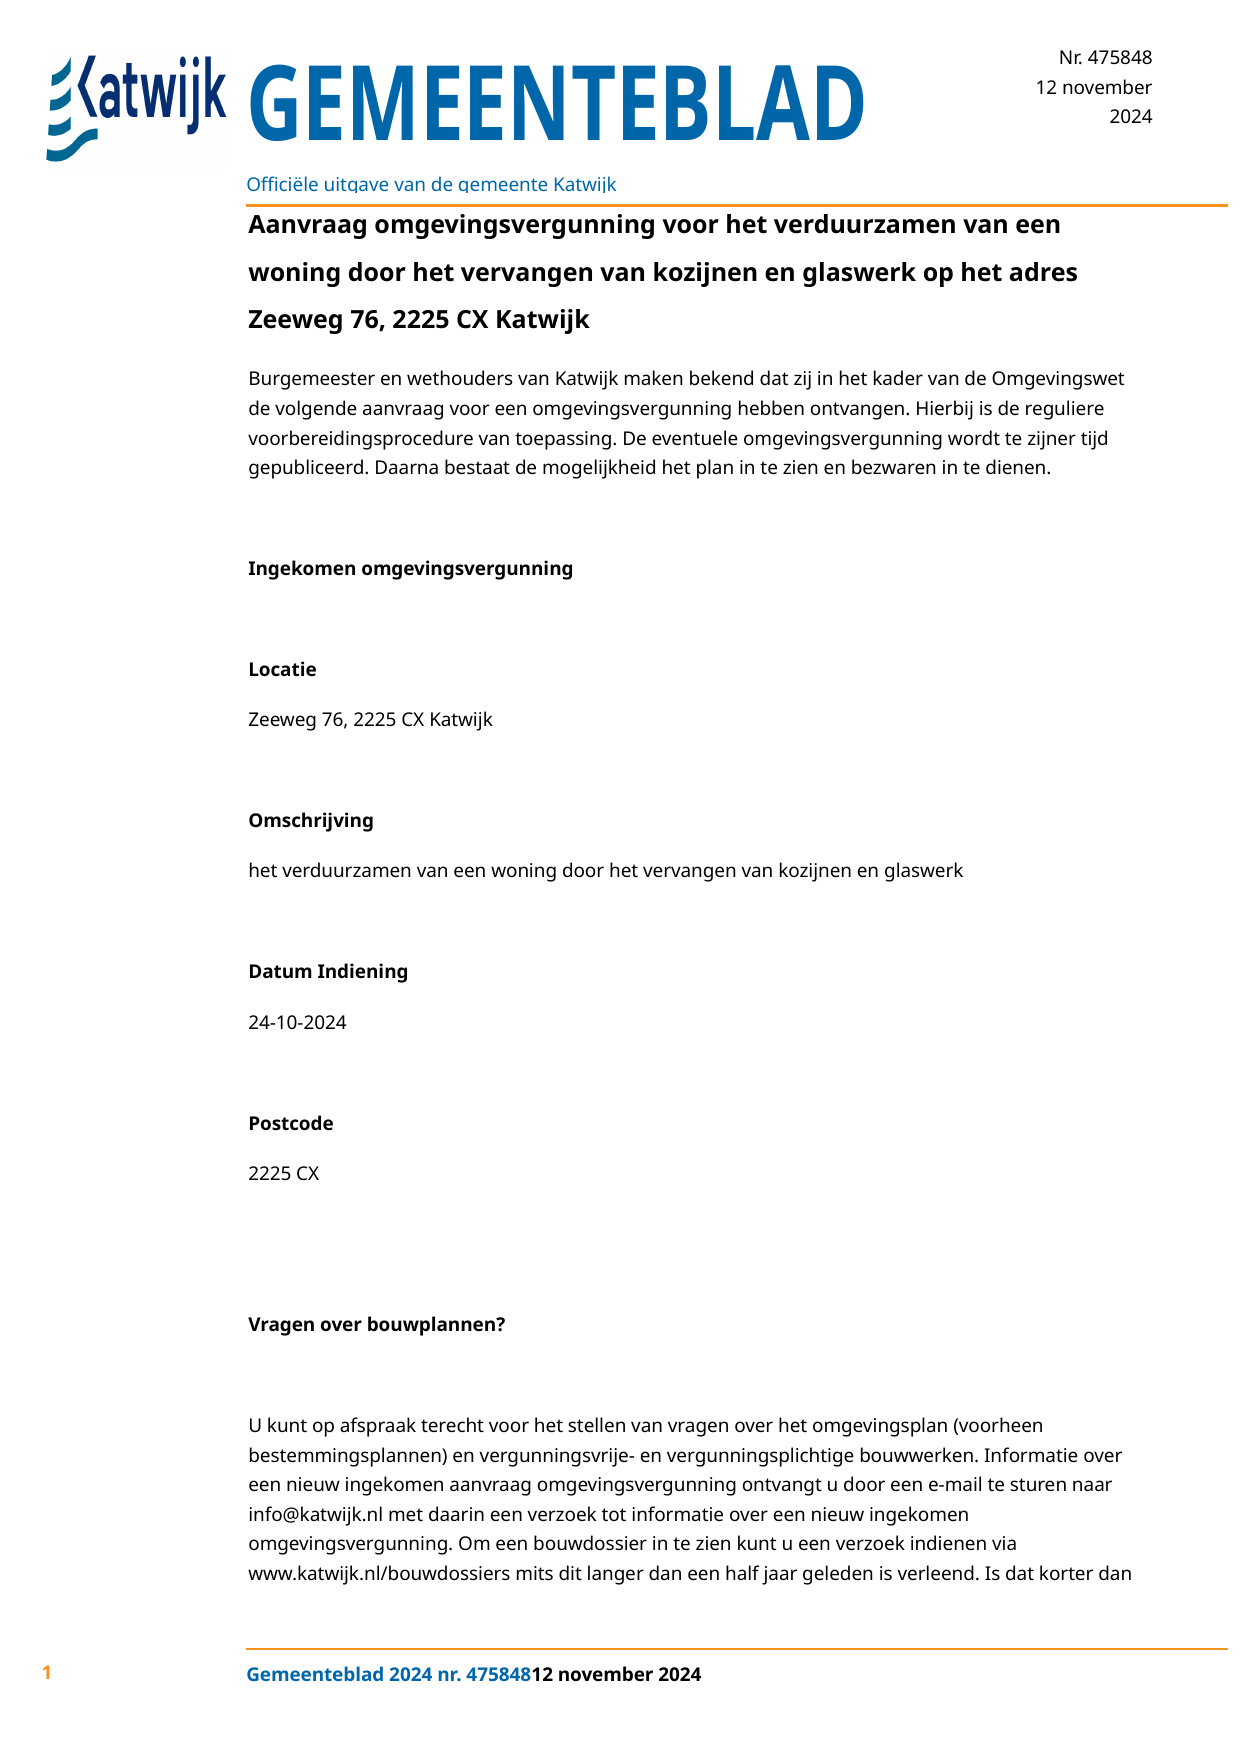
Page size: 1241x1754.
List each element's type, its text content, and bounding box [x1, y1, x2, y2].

text Ingekomen omgevingsvergunning [248, 555, 1152, 581]
text Aanvraag omgevingsvergunning voor het verduurzamen van een woning door het vervangen van kozijnen en glaswerk op het adres Zeeweg 76, 2225 CX Katwijk [248, 207, 1152, 336]
picture [41, 47, 231, 172]
text het verduurzamen van een woning door het vervangen van kozijnen en glaswerk [248, 858, 1152, 883]
text Locatie [248, 656, 1152, 682]
text Omschrijving [248, 807, 1152, 833]
text Burgemeester en wethouders van Katwijk maken bekend dat zij in het kader van de Omgevingswet de volgende aanvraag voor een omgevingsvergunning hebben ontvangen. Hierbij is de reguliere voorbereidingsprocedure van toepassing. De eventuele omgevingsvergunning wordt te zijner tijd gepubliceerd. Daarna bestaat de mogelijkheid het plan in te zien en bezwaren in te dienen. [248, 366, 1152, 480]
text U kunt op afspraak terecht voor het stellen van vragen over het omgevingsplan (voorheen bestemmingsplannen) en vergunningsvrije- en vergunningsplichtige bouwwerken. Informatie over een nieuw ingekomen aanvraag omgevingsvergunning ontvangt u door een e-mail te sturen naar info@katwijk.nl met daarin een verzoek tot informatie over een nieuw ingekomen omgevingsvergunning. Om een bouwdossier in te zien kunt u een verzoek indienen via www.katwijk.nl/bouwdossiers mits dit langer dan een half jaar geleden is verleend. Is dat korter dan [248, 1412, 1152, 1586]
text 24-10-2024 [248, 1009, 1152, 1034]
text Vragen over bouwplannen? [248, 1311, 1152, 1337]
text Datum Indiening [248, 958, 1152, 984]
text Zeeweg 76, 2225 CX Katwijk [248, 706, 1152, 732]
text 2225 CX [248, 1160, 1152, 1186]
text Postcode [248, 1110, 1152, 1135]
